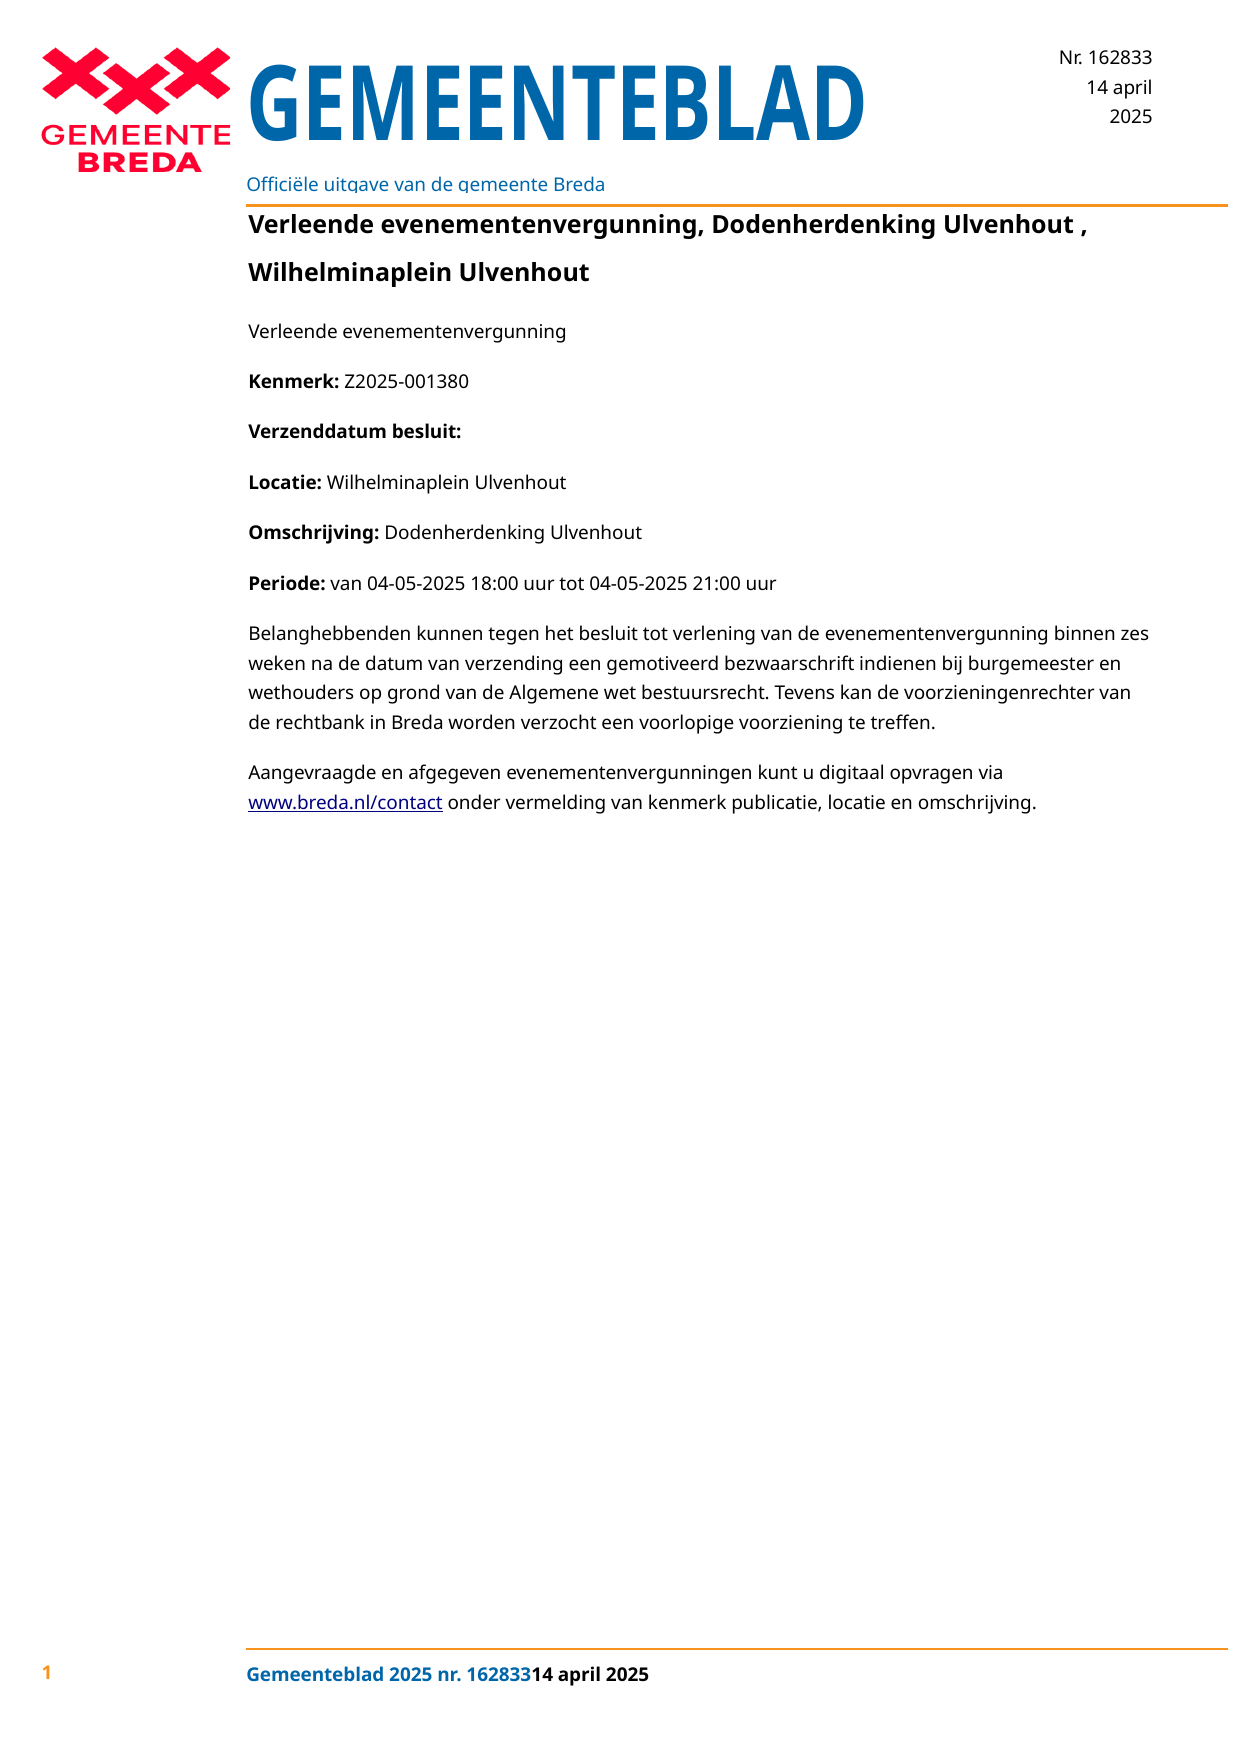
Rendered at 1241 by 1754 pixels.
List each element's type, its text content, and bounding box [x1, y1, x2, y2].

text Kenmerk: Z2025-001380 [248, 368, 1152, 394]
text Locatie: Wilhelminaplein Ulvenhout [248, 469, 1152, 495]
text Belanghebbenden kunnen tegen het besluit tot verlening van de evenementenvergunning binnen zes weken na de datum van verzending een gemotiveerd bezwaarschrift indienen bij burgemeester en wethouders op grond van de Algemene wet bestuursrecht. Tevens kan de voorzieningenrechter van de rechtbank in Breda worden verzocht een voorlopige voorziening te treffen. [248, 620, 1152, 735]
text Periode: van 04-05-2025 18:00 uur tot 04-05-2025 21:00 uur [248, 570, 1152, 596]
text Verzenddatum besluit: [248, 419, 1152, 444]
text Verleende evenementenvergunning [248, 318, 1152, 344]
text Omschrijving: Dodenherdenking Ulvenhout [248, 519, 1152, 545]
text Aangevraagde en afgegeven evenementenvergunningen kunt u digitaal opvragen via www.breda.nl/contact onder vermelding van kenmerk publicatie, locatie en omschrijving. [248, 759, 1152, 815]
text Verleende evenementenvergunning, Dodenherdenking Ulvenhout , Wilhelminaplein Ulvenhout [248, 207, 1152, 288]
picture [41, 47, 231, 172]
